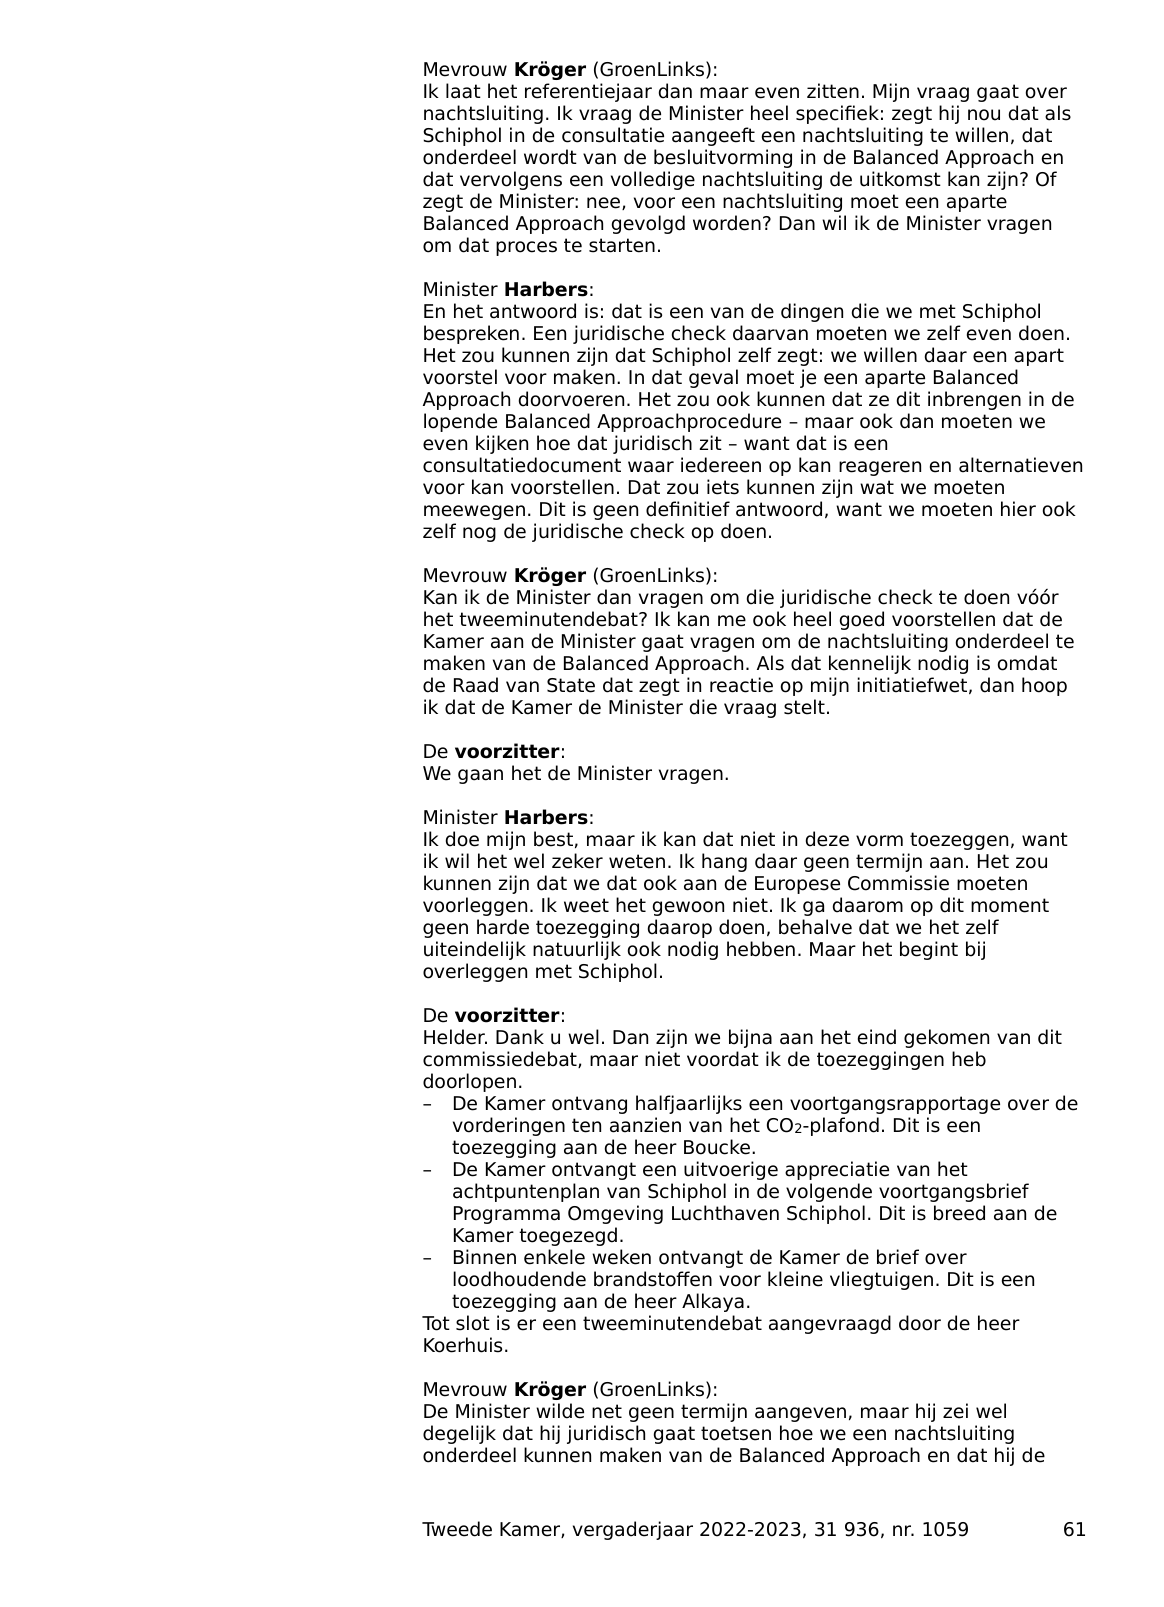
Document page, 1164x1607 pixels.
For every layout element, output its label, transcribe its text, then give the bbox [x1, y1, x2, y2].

text Kan ik de Minister dan vragen om die juridische check te doen vóór het tweeminutendebat? Ik kan me ook heel goed voorstellen dat de Kamer aan de Minister gaat vragen om de nachtsluiting onderdeel te maken van de Balanced Approach. Als dat kennelijk nodig is omdat de Raad van State dat zegt in reactie op mijn initiatiefwet, dan hoop ik dat de Kamer de Minister die vraag stelt. [422, 587, 1087, 719]
text Helder. Dank u wel. Dan zijn we bijna aan het eind gekomen van dit commissiedebat, maar niet voordat ik de toezeggingen heb doorlopen. [422, 1027, 1087, 1093]
text Tot slot is er een tweeminutendebat aangevraagd door de heer Koerhuis. [422, 1313, 1087, 1357]
text – De Kamer ontvang halfjaarlijks een voortgangsrapportage over de vorderingen ten aanzien van het CO2-plafond. Dit is een toezegging aan de heer Boucke. [422, 1093, 1087, 1159]
text We gaan het de Minister vragen. [422, 763, 1087, 785]
text De Minister wilde net geen termijn aangeven, maar hij zei wel degelijk dat hij juridisch gaat toetsen hoe we een nachtsluiting onderdeel kunnen maken van de Balanced Approach en dat hij de [422, 1401, 1087, 1467]
text De voorzitter: [422, 741, 1087, 763]
text Ik doe mijn best, maar ik kan dat niet in deze vorm toezeggen, want ik wil het wel zeker weten. Ik hang daar geen termijn aan. Het zou kunnen zijn dat we dat ook aan de Europese Commissie moeten voorleggen. Ik weet het gewoon niet. Ik ga daarom op dit moment geen harde toezegging daarop doen, behalve dat we het zelf uiteindelijk natuurlijk ook nodig hebben. Maar het begint bij overleggen met Schiphol. [422, 829, 1087, 983]
text En het antwoord is: dat is een van de dingen die we met Schiphol bespreken. Een juridische check daarvan moeten we zelf even doen. Het zou kunnen zijn dat Schiphol zelf zegt: we willen daar een apart voorstel voor maken. In dat geval moet je een aparte Balanced Approach doorvoeren. Het zou ook kunnen dat ze dit inbrengen in de lopende Balanced Approachprocedure – maar ook dan moeten we even kijken hoe dat juridisch zit – want dat is een consultatiedocument waar iedereen op kan reageren en alternatieven voor kan voorstellen. Dat zou iets kunnen zijn wat we moeten meewegen. Dit is geen definitief antwoord, want we moeten hier ook zelf nog de juridische check op doen. [422, 301, 1087, 543]
text Ik laat het referentiejaar dan maar even zitten. Mijn vraag gaat over nachtsluiting. Ik vraag de Minister heel specifiek: zegt hij nou dat als Schiphol in de consultatie aangeeft een nachtsluiting te willen, dat onderdeel wordt van de besluitvorming in de Balanced Approach en dat vervolgens een volledige nachtsluiting de uitkomst kan zijn? Of zegt de Minister: nee, voor een nachtsluiting moet een aparte Balanced Approach gevolgd worden? Dan wil ik de Minister vragen om dat proces te starten. [422, 81, 1087, 257]
text De voorzitter: [422, 1005, 1087, 1027]
text – Binnen enkele weken ontvangt de Kamer de brief over loodhoudende brandstoffen voor kleine vliegtuigen. Dit is een toezegging aan de heer Alkaya. [422, 1247, 1087, 1313]
text Minister Harbers: [422, 807, 1087, 829]
text Mevrouw Kröger (GroenLinks): [422, 1379, 1087, 1401]
text Minister Harbers: [422, 279, 1087, 301]
text Mevrouw Kröger (GroenLinks): [422, 565, 1087, 587]
text – De Kamer ontvangt een uitvoerige appreciatie van het achtpuntenplan van Schiphol in de volgende voortgangsbrief Programma Omgeving Luchthaven Schiphol. Dit is breed aan de Kamer toegezegd. [422, 1159, 1087, 1247]
text Mevrouw Kröger (GroenLinks): [422, 59, 1087, 81]
